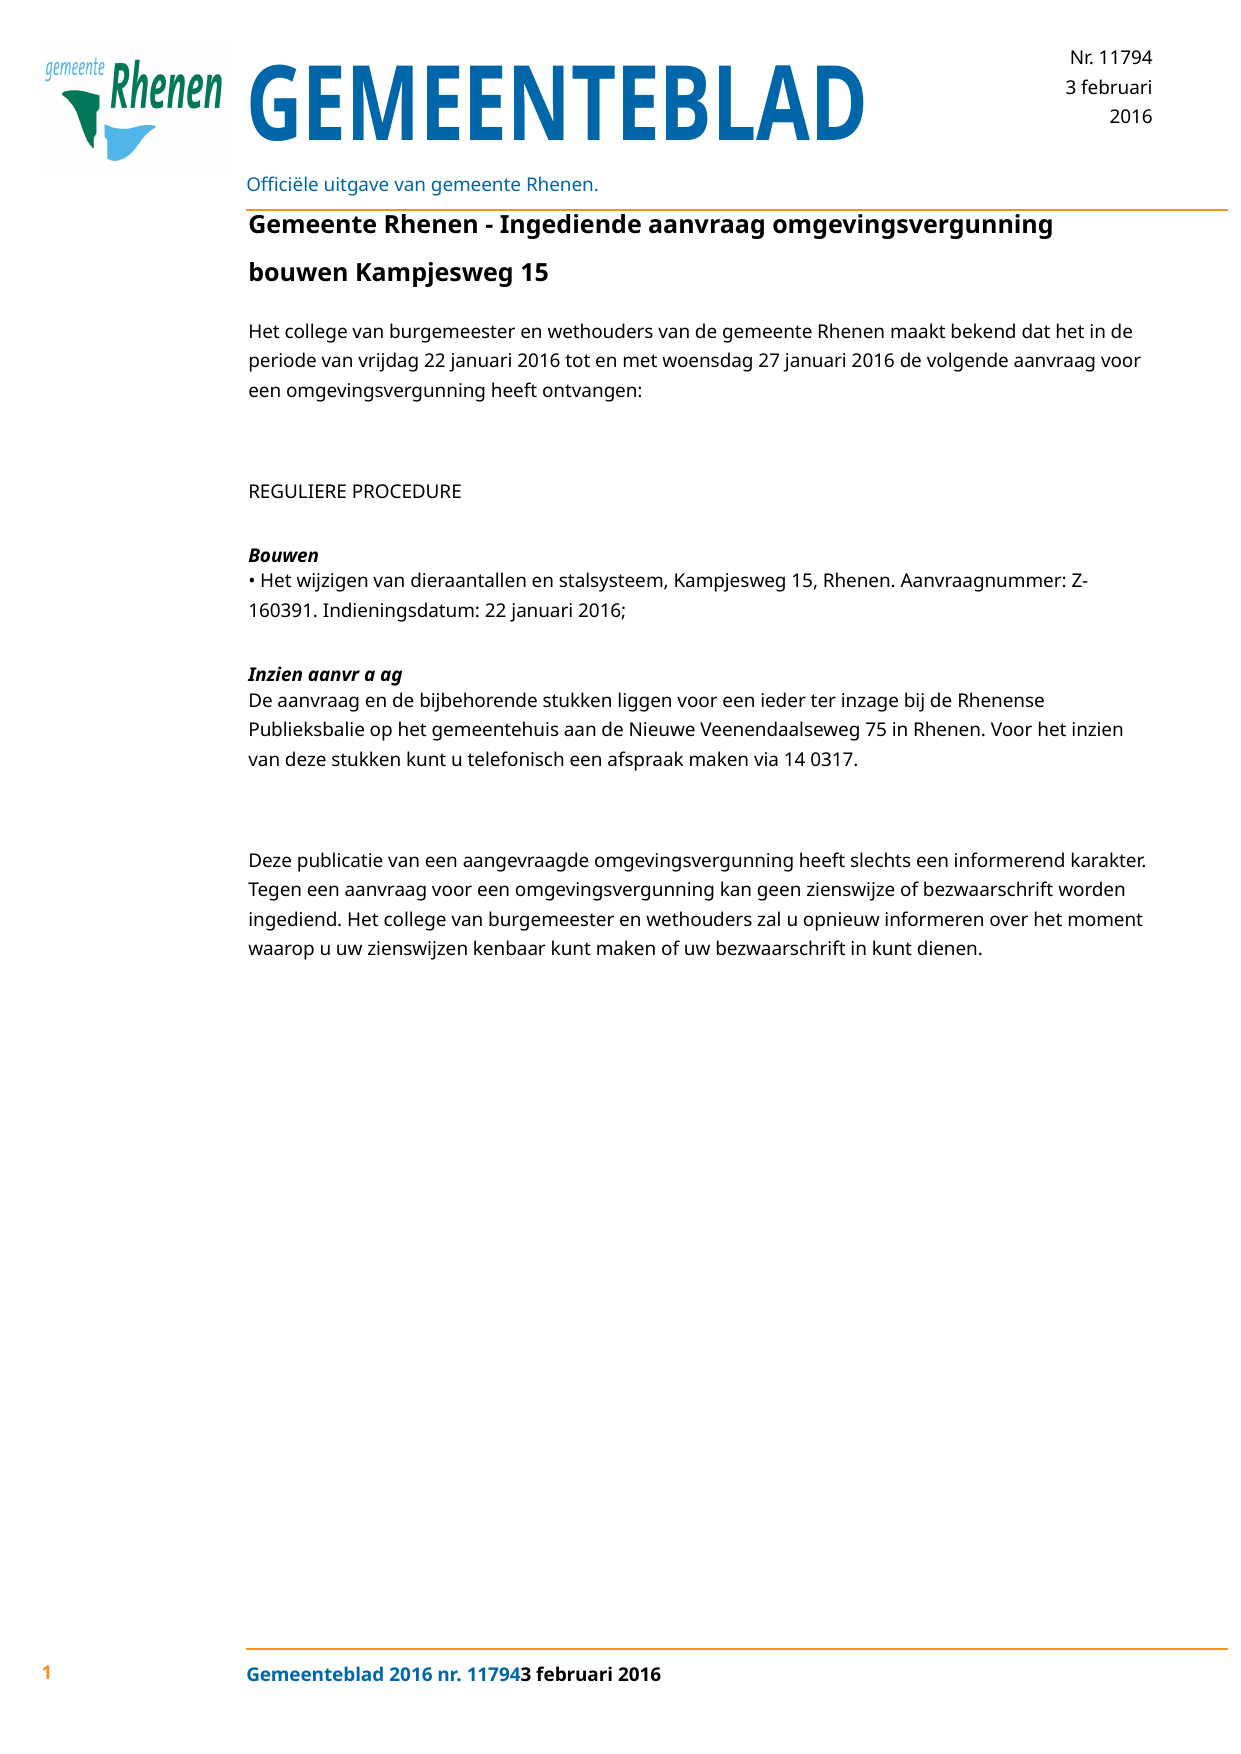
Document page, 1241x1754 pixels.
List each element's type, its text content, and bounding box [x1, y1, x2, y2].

text Inzien aanvr a ag [248, 661, 1152, 687]
text Bouwen [248, 542, 1152, 568]
text Het college van burgemeester en wethouders van de gemeente Rhenen maakt bekend dat het in de periode van vrijdag 22 januari 2016 tot en met woensdag 27 januari 2016 de volgende aanvraag voor een omgevingsvergunning heeft ontvangen: [248, 318, 1152, 403]
text REGULIERE PROCEDURE [248, 478, 1152, 504]
text Gemeente Rhenen - Ingediende aanvraag omgevingsvergunning bouwen Kampjesweg 15 [248, 211, 1152, 288]
text De aanvraag en de bijbehorende stukken liggen voor een ieder ter inzage bij de Rhenense Publieksbalie op het gemeentehuis aan de Nieuwe Veenendaalseweg 75 in Rhenen. Voor het inzien van deze stukken kunt u telefonisch een afspraak maken via 14 0317. [248, 687, 1152, 772]
text Deze publicatie van een aangevraagde omgevingsvergunning heeft slechts een informerend karakter. Tegen een aanvraag voor een omgevingsvergunning kan geen zienswijze of bezwaarschrift worden ingediend. Het college van burgemeester en wethouders zal u opnieuw informeren over het moment waarop u uw zienswijzen kenbaar kunt maken of uw bezwaarschrift in kunt dienen. [248, 847, 1152, 961]
text • Het wijzigen van dieraantallen en stalsysteem, Kampjesweg 15, Rhenen. Aanvraagnummer: Z-160391. Indieningsdatum: 22 januari 2016; [248, 568, 1152, 623]
picture [41, 47, 231, 172]
